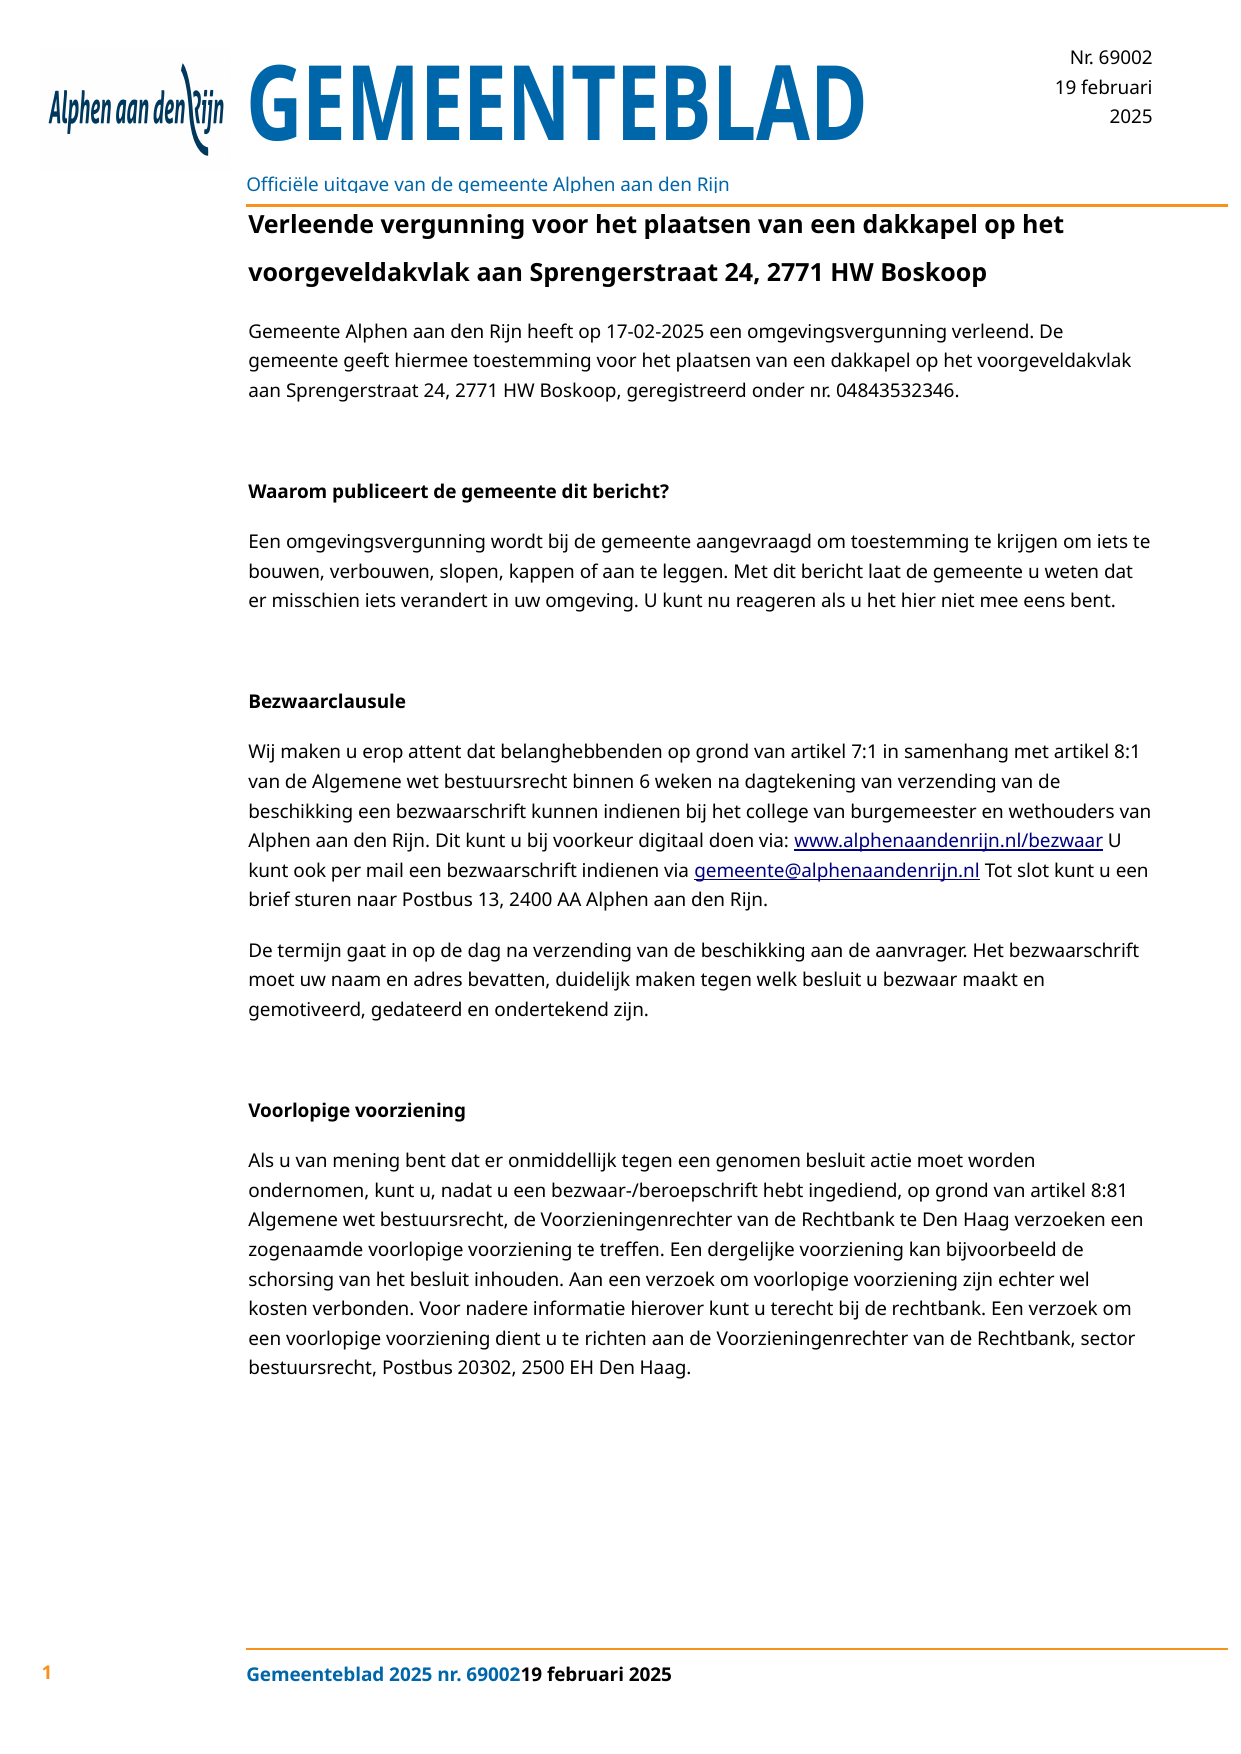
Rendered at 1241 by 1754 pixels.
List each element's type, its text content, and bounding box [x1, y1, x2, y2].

text Een omgevingsvergunning wordt bij de gemeente aangevraagd om toestemming te krijgen om iets te bouwen, verbouwen, slopen, kappen of aan te leggen. Met dit bericht laat de gemeente u weten dat er misschien iets verandert in uw omgeving. U kunt nu reageren als u het hier niet mee eens bent. [248, 528, 1152, 613]
text Wij maken u erop attent dat belanghebbenden op grond van artikel 7:1 in samenhang met artikel 8:1 van de Algemene wet bestuursrecht binnen 6 weken na dagtekening van verzending van de beschikking een bezwaarschrift kunnen indienen bij het college van burgemeester en wethouders van Alphen aan den Rijn. Dit kunt u bij voorkeur digitaal doen via: www.alphenaandenrijn.nl/bezwaar U kunt ook per mail een bezwaarschrift indienen via gemeente@alphenaandenrijn.nl Tot slot kunt u een brief sturen naar Postbus 13, 2400 AA Alphen aan den Rijn. [248, 739, 1152, 912]
text De termijn gaat in op de dag na verzending van de beschikking aan de aanvrager. Het bezwaarschrift moet uw naam en adres bevatten, duidelijk maken tegen welk besluit u bezwaar maakt en gemotiveerd, gedateerd en ondertekend zijn. [248, 937, 1152, 1022]
text Waarom publiceert de gemeente dit bericht? [248, 478, 1152, 504]
text Bezwaarclausule [248, 688, 1152, 714]
text Voorlopige voorziening [248, 1097, 1152, 1123]
text Verleende vergunning voor het plaatsen van een dakkapel op het voorgeveldakvlak aan Sprengerstraat 24, 2771 HW Boskoop [248, 207, 1152, 288]
text Als u van mening bent dat er onmiddellijk tegen een genomen besluit actie moet worden ondernomen, kunt u, nadat u een bezwaar-/beroepschrift hebt ingediend, op grond van artikel 8:81 Algemene wet bestuursrecht, de Voorzieningenrechter van de Rechtbank te Den Haag verzoeken een zogenaamde voorlopige voorziening te treffen. Een dergelijke voorziening kan bijvoorbeeld de schorsing van het besluit inhouden. Aan een verzoek om voorlopige voorziening zijn echter wel kosten verbonden. Voor nadere informatie hierover kunt u terecht bij de rechtbank. Een verzoek om een voorlopige voorziening dient u te richten aan de Voorzieningenrechter van de Rechtbank, sector bestuursrecht, Postbus 20302, 2500 EH Den Haag. [248, 1147, 1152, 1380]
picture [41, 47, 231, 172]
text Gemeente Alphen aan den Rijn heeft op 17-02-2025 een omgevingsvergunning verleend. De gemeente geeft hiermee toestemming voor het plaatsen van een dakkapel op het voorgeveldakvlak aan Sprengerstraat 24, 2771 HW Boskoop, geregistreerd onder nr. 04843532346. [248, 318, 1152, 403]
